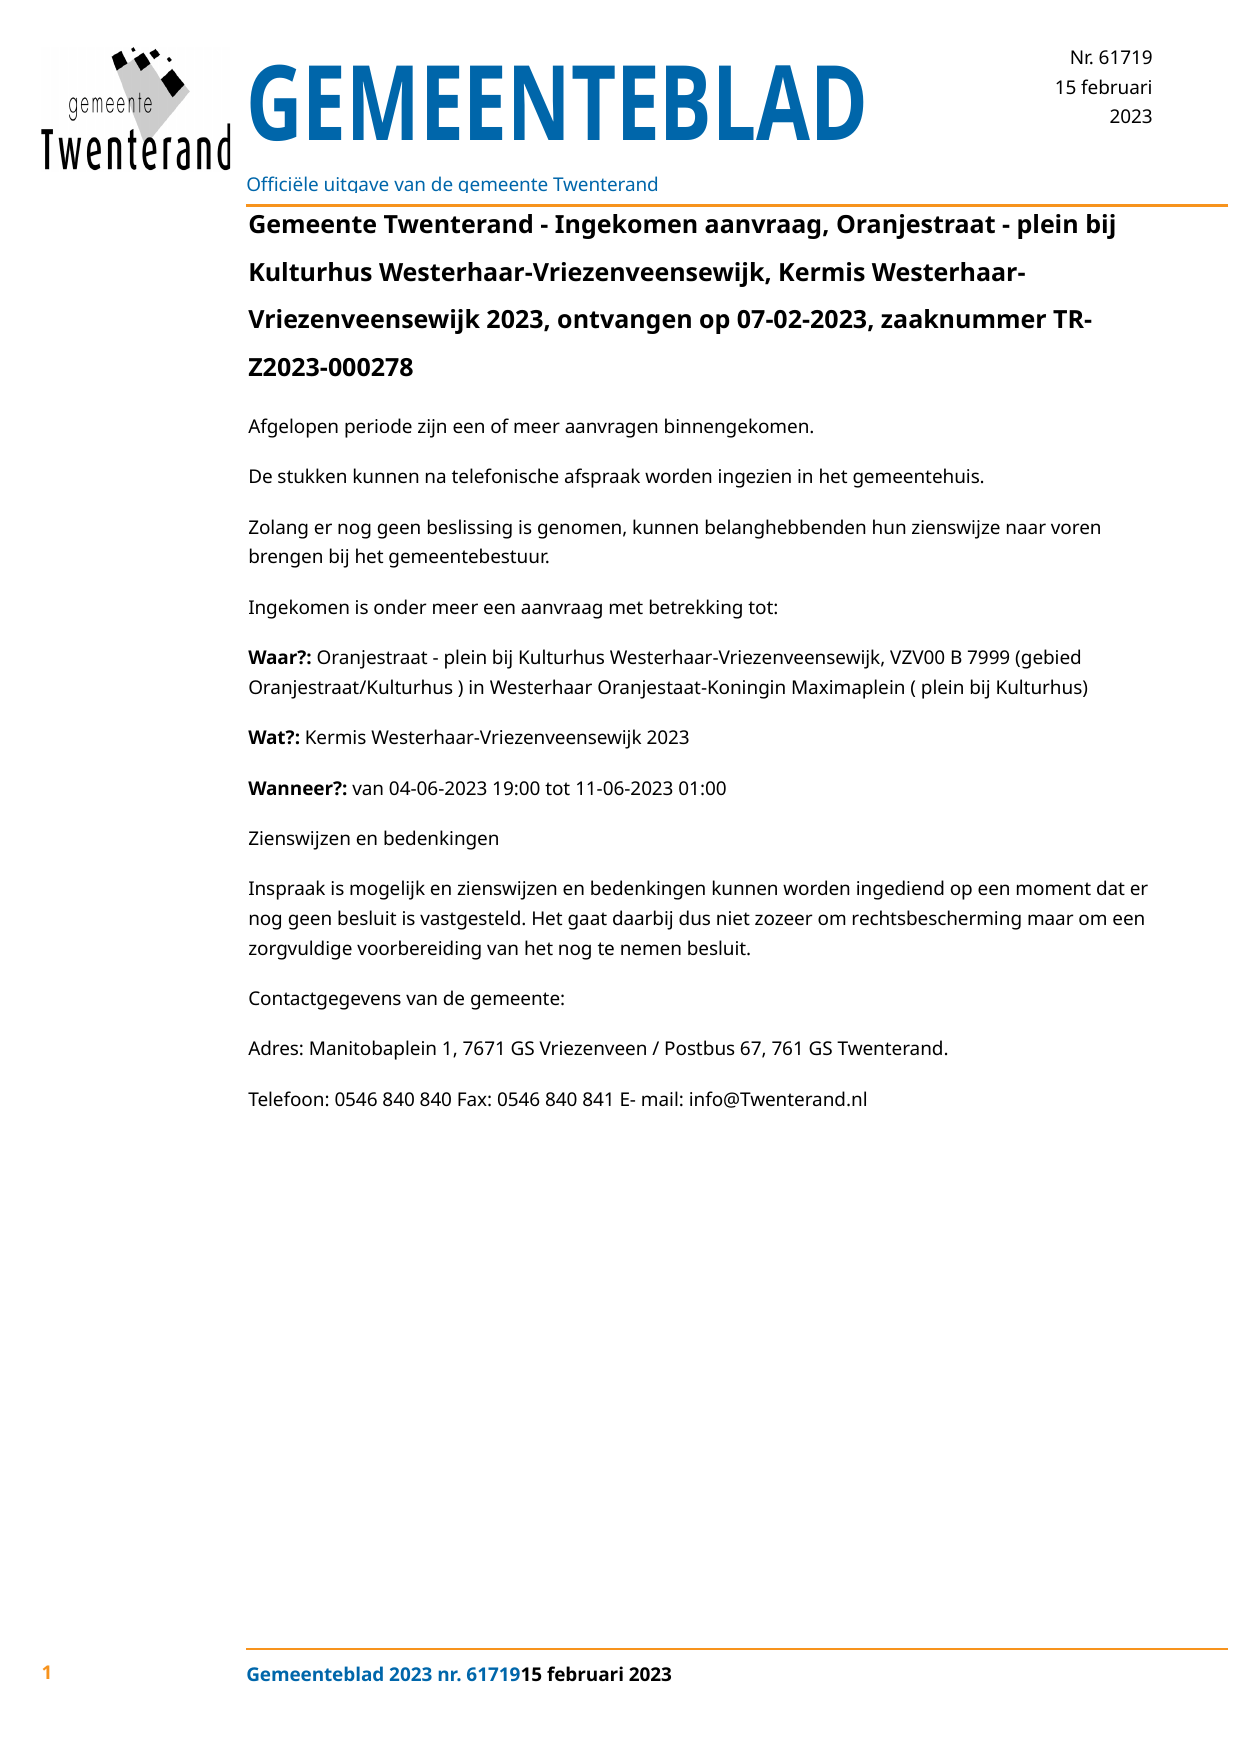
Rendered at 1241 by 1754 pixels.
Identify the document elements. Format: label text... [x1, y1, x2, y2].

text Gemeente Twenterand - Ingekomen aanvraag, Oranjestraat - plein bij Kulturhus Westerhaar-Vriezenveensewijk, Kermis Westerhaar-Vriezenveensewijk 2023, ontvangen op 07-02-2023, zaaknummer TR-Z2023-000278 [248, 207, 1152, 384]
text Telefoon: 0546 840 840 Fax: 0546 840 841 E- mail: info@Twenterand.nl [248, 1086, 1152, 1112]
text Zienswijzen en bedenkingen [248, 825, 1152, 851]
text Contactgegevens van de gemeente: [248, 985, 1152, 1011]
text Inspraak is mogelijk en zienswijzen en bedenkingen kunnen worden ingediend op een moment dat er nog geen besluit is vastgesteld. Het gaat daarbij dus niet zozeer om rechtsbescherming maar om een zorgvuldige voorbereiding van het nog te nemen besluit. [248, 876, 1152, 961]
text Adres: Manitobaplein 1, 7671 GS Vriezenveen / Postbus 67, 761 GS Twenterand. [248, 1036, 1152, 1061]
text Ingekomen is onder meer een aanvraag met betrekking tot: [248, 594, 1152, 620]
text Wanneer?: van 04-06-2023 19:00 tot 11-06-2023 01:00 [248, 775, 1152, 801]
picture [41, 47, 231, 172]
text Afgelopen periode zijn een of meer aanvragen binnengekomen. [248, 413, 1152, 439]
text De stukken kunnen na telefonische afspraak worden ingezien in het gemeentehuis. [248, 463, 1152, 489]
text Wat?: Kermis Westerhaar-Vriezenveensewijk 2023 [248, 724, 1152, 750]
text Waar?: Oranjestraat - plein bij Kulturhus Westerhaar-Vriezenveensewijk, VZV00 B 7999 (gebied Oranjestraat/Kulturhus ) in Westerhaar Oranjestaat-Koningin Maximaplein ( plein bij Kulturhus) [248, 644, 1152, 700]
text Zolang er nog geen beslissing is genomen, kunnen belanghebbenden hun zienswijze naar voren brengen bij het gemeentebestuur. [248, 514, 1152, 569]
